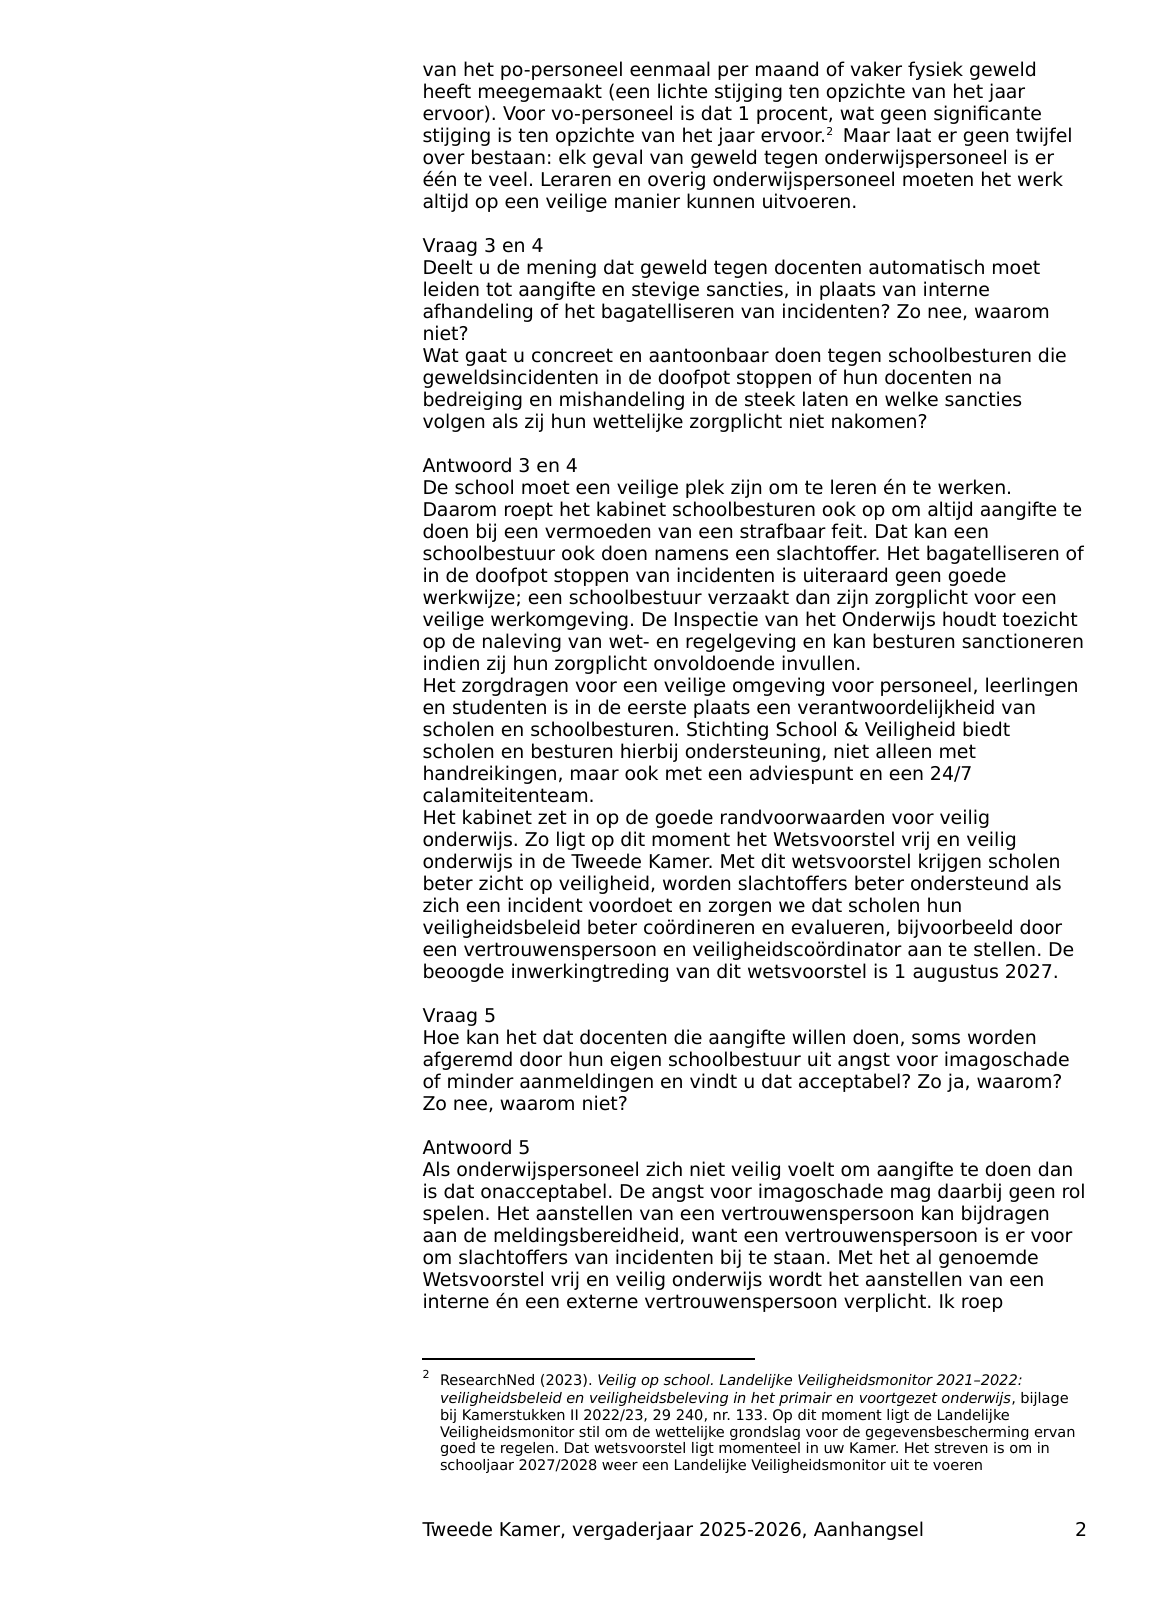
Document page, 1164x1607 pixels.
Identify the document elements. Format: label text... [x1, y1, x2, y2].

text ResearchNed (2023). Veilig op school. Landelijke Veiligheidsmonitor 2021–2022: veiligheidsbeleid en veiligheidsbeleving in het primair en voortgezet onderwijs, bijlage bij Kamerstukken II 2022/23, 29 240, nr. 133. Op dit moment ligt de Landelijke Veiligheidsmonitor stil om de wettelijke grondslag voor de gegevensbescherming ervan goed te regelen. Dat wetsvoorstel ligt momenteel in uw Kamer. Het streven is om in schooljaar 2027/2028 weer een Landelijke Veiligheidsmonitor uit te voeren [422, 1368, 1087, 1474]
text Vraag 3 en 4 [422, 235, 1087, 257]
text van het po-personeel eenmaal per maand of vaker fysiek geweld heeft meegemaakt (een lichte stijging ten opzichte van het jaar ervoor). Voor vo-personeel is dat 1 procent, wat geen significante stijging is ten opzichte van het jaar ervoor. Maar laat er geen twijfel over bestaan: elk geval van geweld tegen onderwijspersoneel is er één te veel. Leraren en overig onderwijspersoneel moeten het werk altijd op een veilige manier kunnen uitvoeren. [422, 59, 1087, 213]
text Vraag 5 [422, 1005, 1087, 1027]
text Hoe kan het dat docenten die aangifte willen doen, soms worden afgeremd door hun eigen schoolbestuur uit angst voor imagoschade of minder aanmeldingen en vindt u dat acceptabel? Zo ja, waarom? Zo nee, waarom niet? [422, 1027, 1087, 1115]
text Wat gaat u concreet en aantoonbaar doen tegen schoolbesturen die geweldsincidenten in de doofpot stoppen of hun docenten na bedreiging en mishandeling in de steek laten en welke sancties volgen als zij hun wettelijke zorgplicht niet nakomen? [422, 345, 1087, 433]
text Als onderwijspersoneel zich niet veilig voelt om aangifte te doen dan is dat onacceptabel. De angst voor imagoschade mag daarbij geen rol spelen. Het aanstellen van een vertrouwenspersoon kan bijdragen aan de meldingsbereidheid, want een vertrouwenspersoon is er voor om slachtoffers van incidenten bij te staan. Met het al genoemde Wetsvoorstel vrij en veilig onderwijs wordt het aanstellen van een interne én een externe vertrouwenspersoon verplicht. Ik roep [422, 1159, 1087, 1313]
text Het kabinet zet in op de goede randvoorwaarden voor veilig onderwijs. Zo ligt op dit moment het Wetsvoorstel vrij en veilig onderwijs in de Tweede Kamer. Met dit wetsvoorstel krijgen scholen beter zicht op veiligheid, worden slachtoffers beter ondersteund als zich een incident voordoet en zorgen we dat scholen hun veiligheidsbeleid beter coördineren en evalueren, bijvoorbeeld door een vertrouwenspersoon en veiligheidscoördinator aan te stellen. De beoogde inwerkingtreding van dit wetsvoorstel is 1 augustus 2027. [422, 807, 1087, 983]
text Deelt u de mening dat geweld tegen docenten automatisch moet leiden tot aangifte en stevige sancties, in plaats van interne afhandeling of het bagatelliseren van incidenten? Zo nee, waarom niet? [422, 257, 1087, 345]
text Het zorgdragen voor een veilige omgeving voor personeel, leerlingen en studenten is in de eerste plaats een verantwoordelijkheid van scholen en schoolbesturen. Stichting School & Veiligheid biedt scholen en besturen hierbij ondersteuning, niet alleen met handreikingen, maar ook met een adviespunt en een 24/7 calamiteitenteam. [422, 675, 1087, 807]
text Antwoord 3 en 4 [422, 455, 1087, 477]
text Antwoord 5 [422, 1137, 1087, 1159]
text De school moet een veilige plek zijn om te leren én te werken. Daarom roept het kabinet schoolbesturen ook op om altijd aangifte te doen bij een vermoeden van een strafbaar feit. Dat kan een schoolbestuur ook doen namens een slachtoffer. Het bagatelliseren of in de doofpot stoppen van incidenten is uiteraard geen goede werkwijze; een schoolbestuur verzaakt dan zijn zorgplicht voor een veilige werkomgeving. De Inspectie van het Onderwijs houdt toezicht op de naleving van wet- en regelgeving en kan besturen sanctioneren indien zij hun zorgplicht onvoldoende invullen. [422, 477, 1087, 675]
